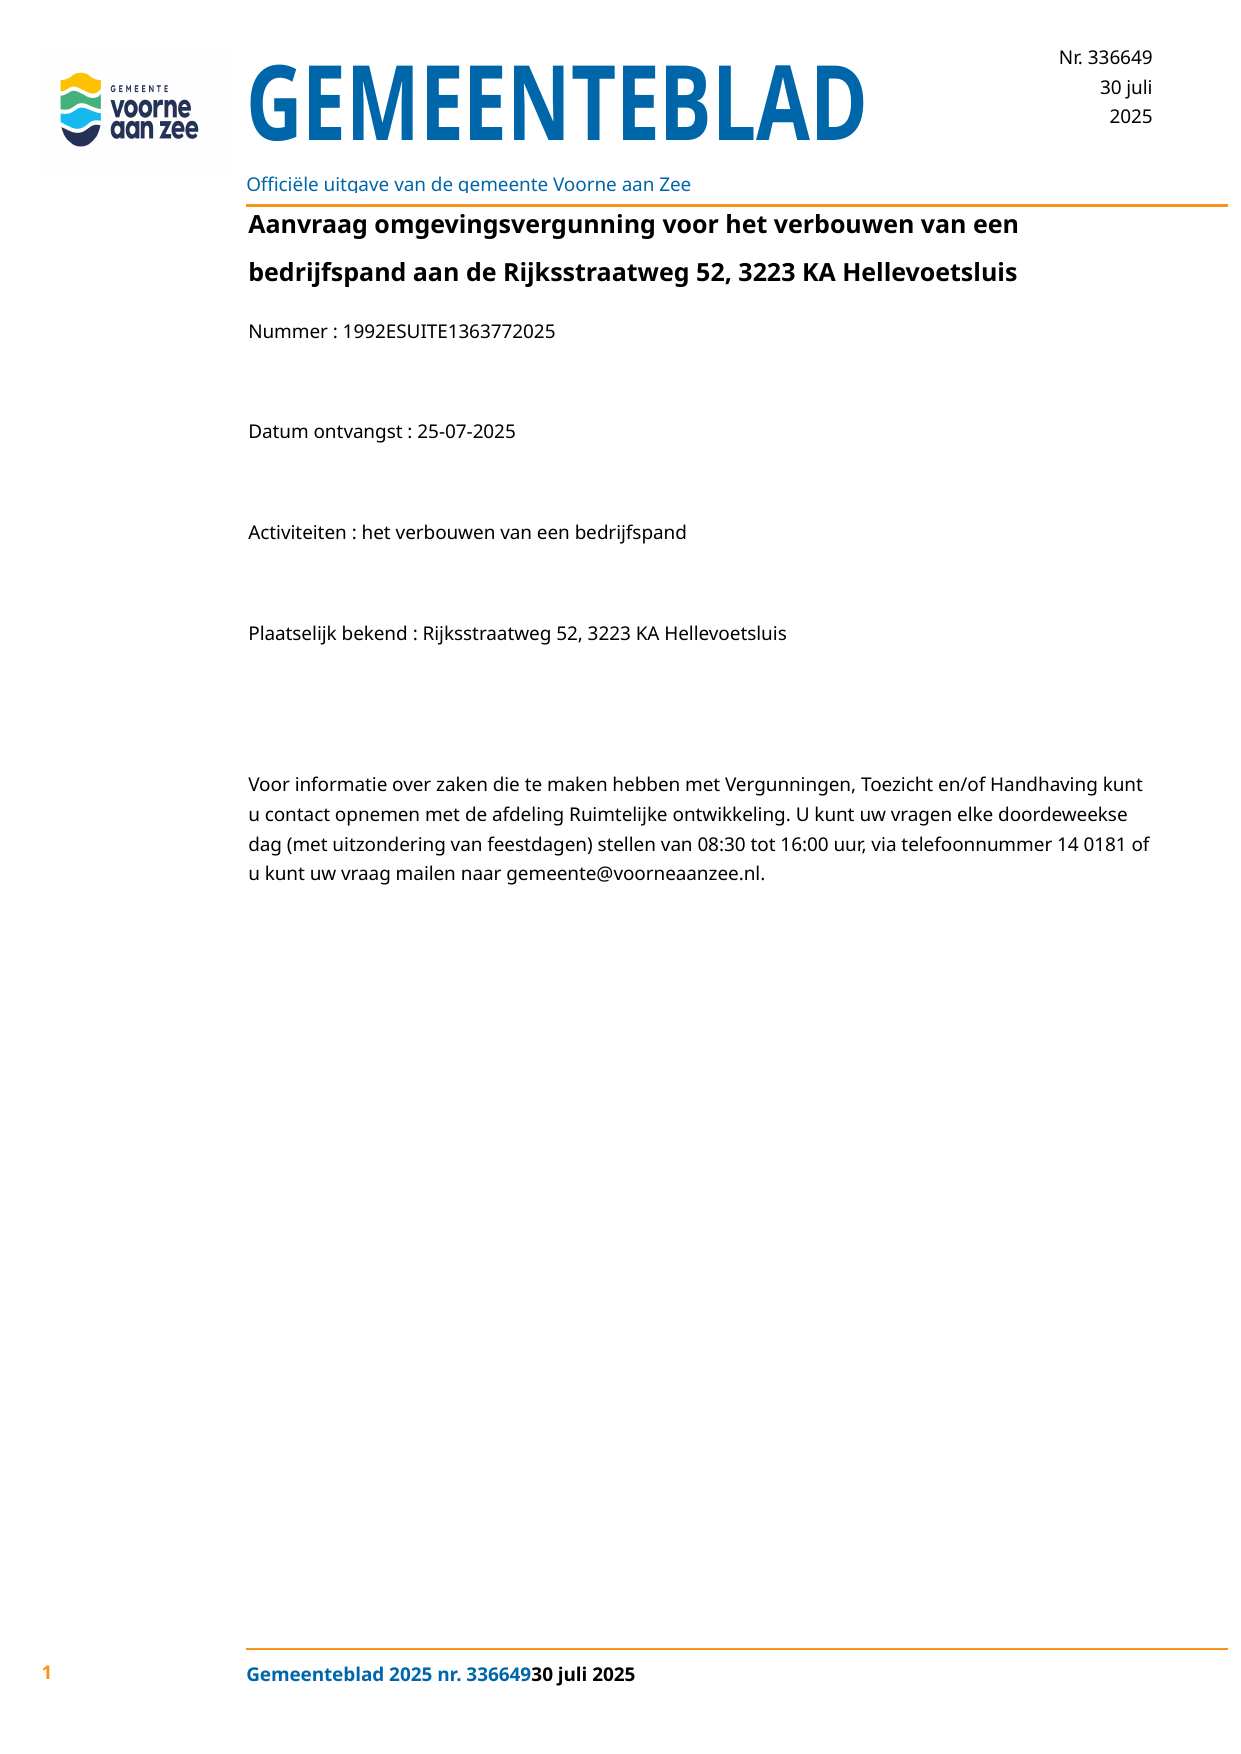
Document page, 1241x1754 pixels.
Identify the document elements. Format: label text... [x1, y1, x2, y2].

text Datum ontvangst : 25-07-2025 [248, 419, 1152, 444]
text Activiteiten : het verbouwen van een bedrijfspand [248, 519, 1152, 545]
text Plaatselijk bekend : Rijksstraatweg 52, 3223 KA Hellevoetsluis [248, 620, 1152, 646]
text Voor informatie over zaken die te maken hebben met Vergunningen, Toezicht en/of Handhaving kunt u contact opnemen met de afdeling Ruimtelijke ontwikkeling. U kunt uw vragen elke doordeweekse dag (met uitzondering van feestdagen) stellen van 08:30 tot 16:00 uur, via telefoonnummer 14 0181 of u kunt uw vraag mailen naar gemeente@voorneaanzee.nl. [248, 772, 1152, 886]
text Aanvraag omgevingsvergunning voor het verbouwen van een bedrijfspand aan de Rijksstraatweg 52, 3223 KA Hellevoetsluis [248, 207, 1152, 288]
picture [41, 47, 231, 172]
text Nummer : 1992ESUITE1363772025 [248, 318, 1152, 344]
